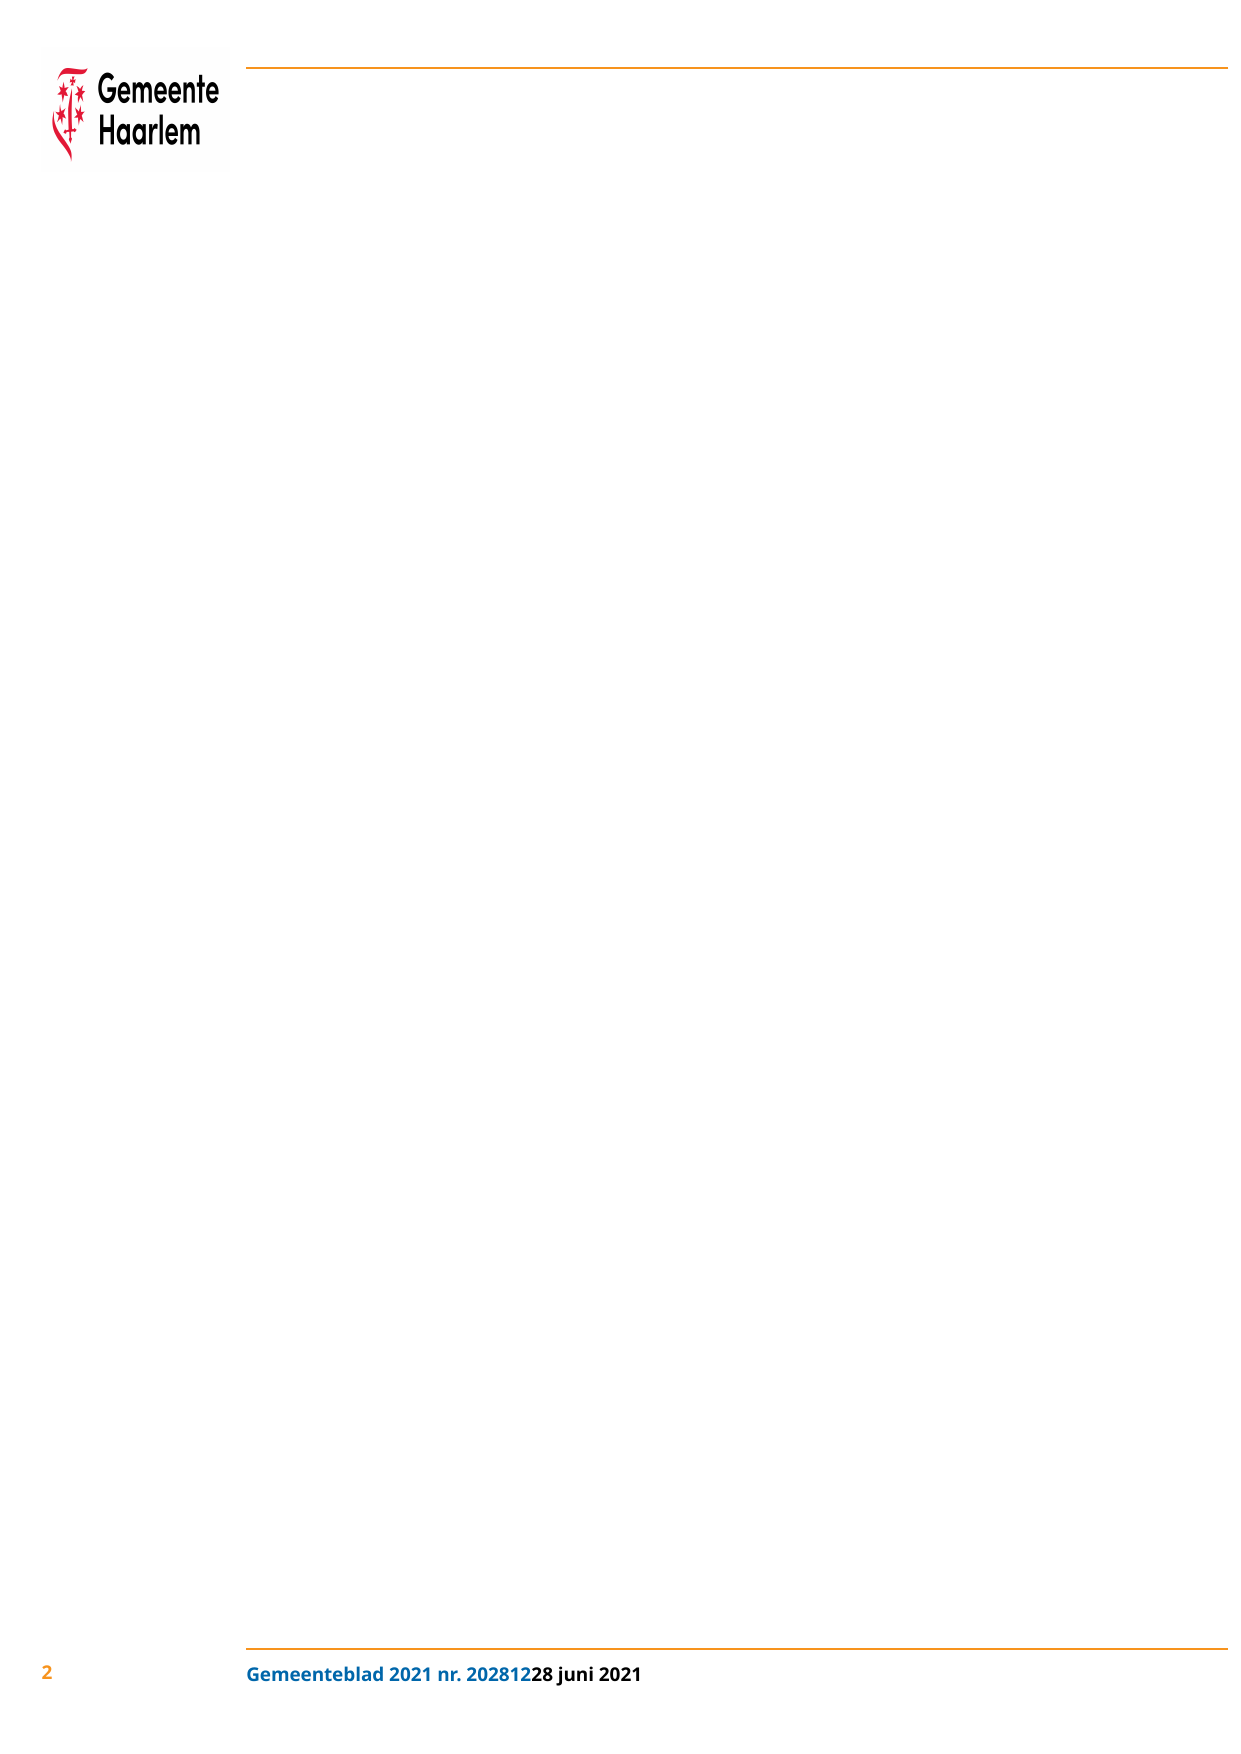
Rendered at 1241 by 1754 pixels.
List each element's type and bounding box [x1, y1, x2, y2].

picture [41, 47, 231, 172]
